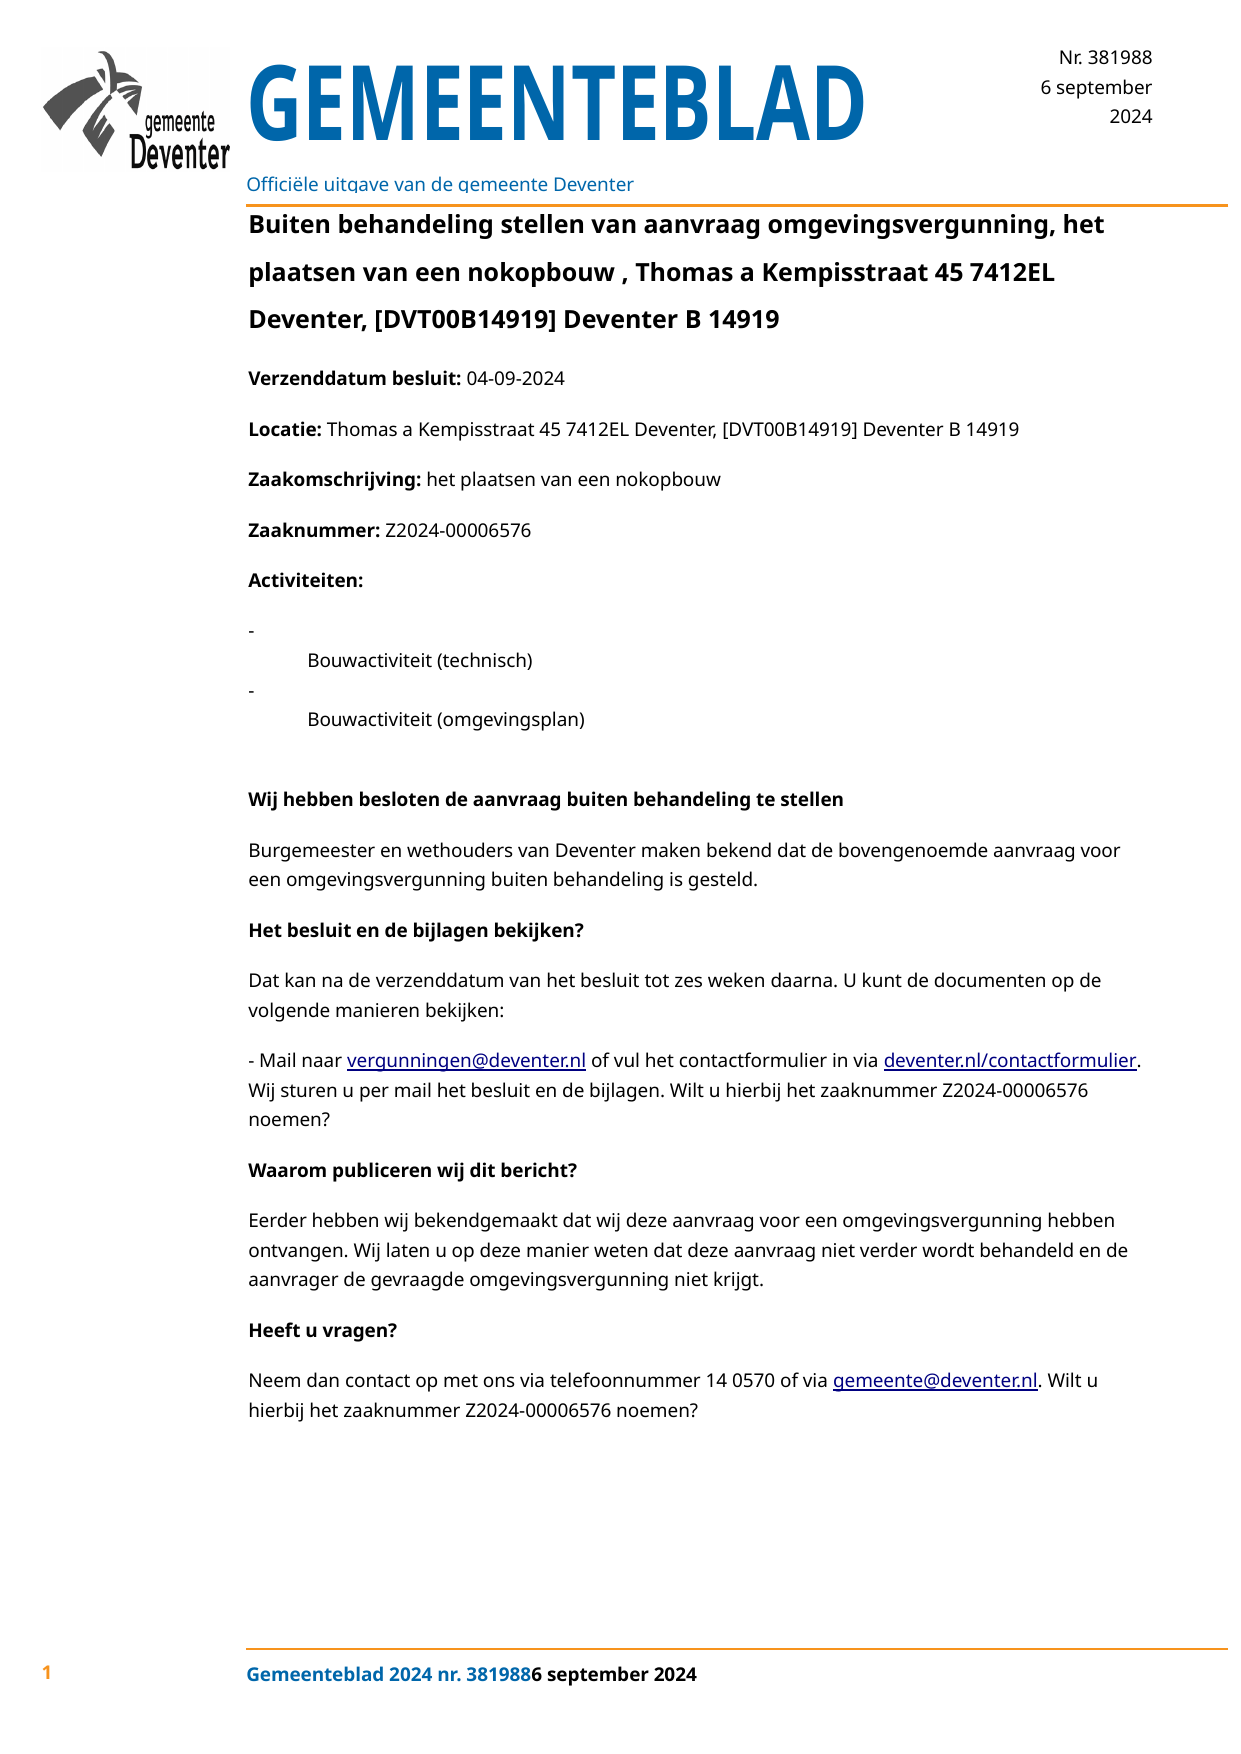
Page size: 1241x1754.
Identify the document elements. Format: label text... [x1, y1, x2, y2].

text Eerder hebben wij bekendgemaakt dat wij deze aanvraag voor een omgevingsvergunning hebben ontvangen. Wij laten u op deze manier weten dat deze aanvraag niet verder wordt behandeld en de aanvrager de gevraagde omgevingsvergunning niet krijgt. [248, 1207, 1152, 1292]
text Zaakomschrijving: het plaatsen van een nokopbouw [248, 466, 1152, 492]
text Waarom publiceren wij dit bericht? [248, 1157, 1152, 1182]
text Neem dan contact op met ons via telefoonnummer 14 0570 of via gemeente@deventer.nl. Wilt u hierbij het zaaknummer Z2024-00006576 noemen? [248, 1367, 1152, 1422]
text Burgemeester en wethouders van Deventer maken bekend dat de bovengenoemde aanvraag voor een omgevingsvergunning buiten behandeling is gesteld. [248, 837, 1152, 892]
text Wij hebben besloten de aanvraag buiten behandeling te stellen [248, 786, 1152, 812]
text Buiten behandeling stellen van aanvraag omgevingsvergunning, het plaatsen van een nokopbouw , Thomas a Kempisstraat 45 7412EL Deventer, [DVT00B14919] Deventer B 14919 [248, 207, 1152, 336]
text Heeft u vragen? [248, 1317, 1152, 1342]
text Dat kan na de verzenddatum van het besluit tot zes weken daarna. U kunt de documenten op de volgende manieren bekijken: [248, 967, 1152, 1022]
text Zaaknummer: Z2024-00006576 [248, 517, 1152, 542]
text Activiteiten: [248, 567, 1152, 593]
text Het besluit en de bijlagen bekijken? [248, 917, 1152, 942]
text - Mail naar vergunningen@deventer.nl of vul het contactformulier in via deventer.nl/contactformulier. Wij sturen u per mail het besluit en de bijlagen. Wilt u hierbij het zaaknummer Z2024-00006576 noemen? [248, 1047, 1152, 1132]
text Locatie: Thomas a Kempisstraat 45 7412EL Deventer, [DVT00B14919] Deventer B 14919 [248, 416, 1152, 442]
list Bouwactiviteit (omgevingsplan) [248, 706, 1152, 732]
list Bouwactiviteit (technisch) [248, 647, 1152, 673]
picture [41, 47, 231, 172]
text Verzenddatum besluit: 04-09-2024 [248, 366, 1152, 391]
